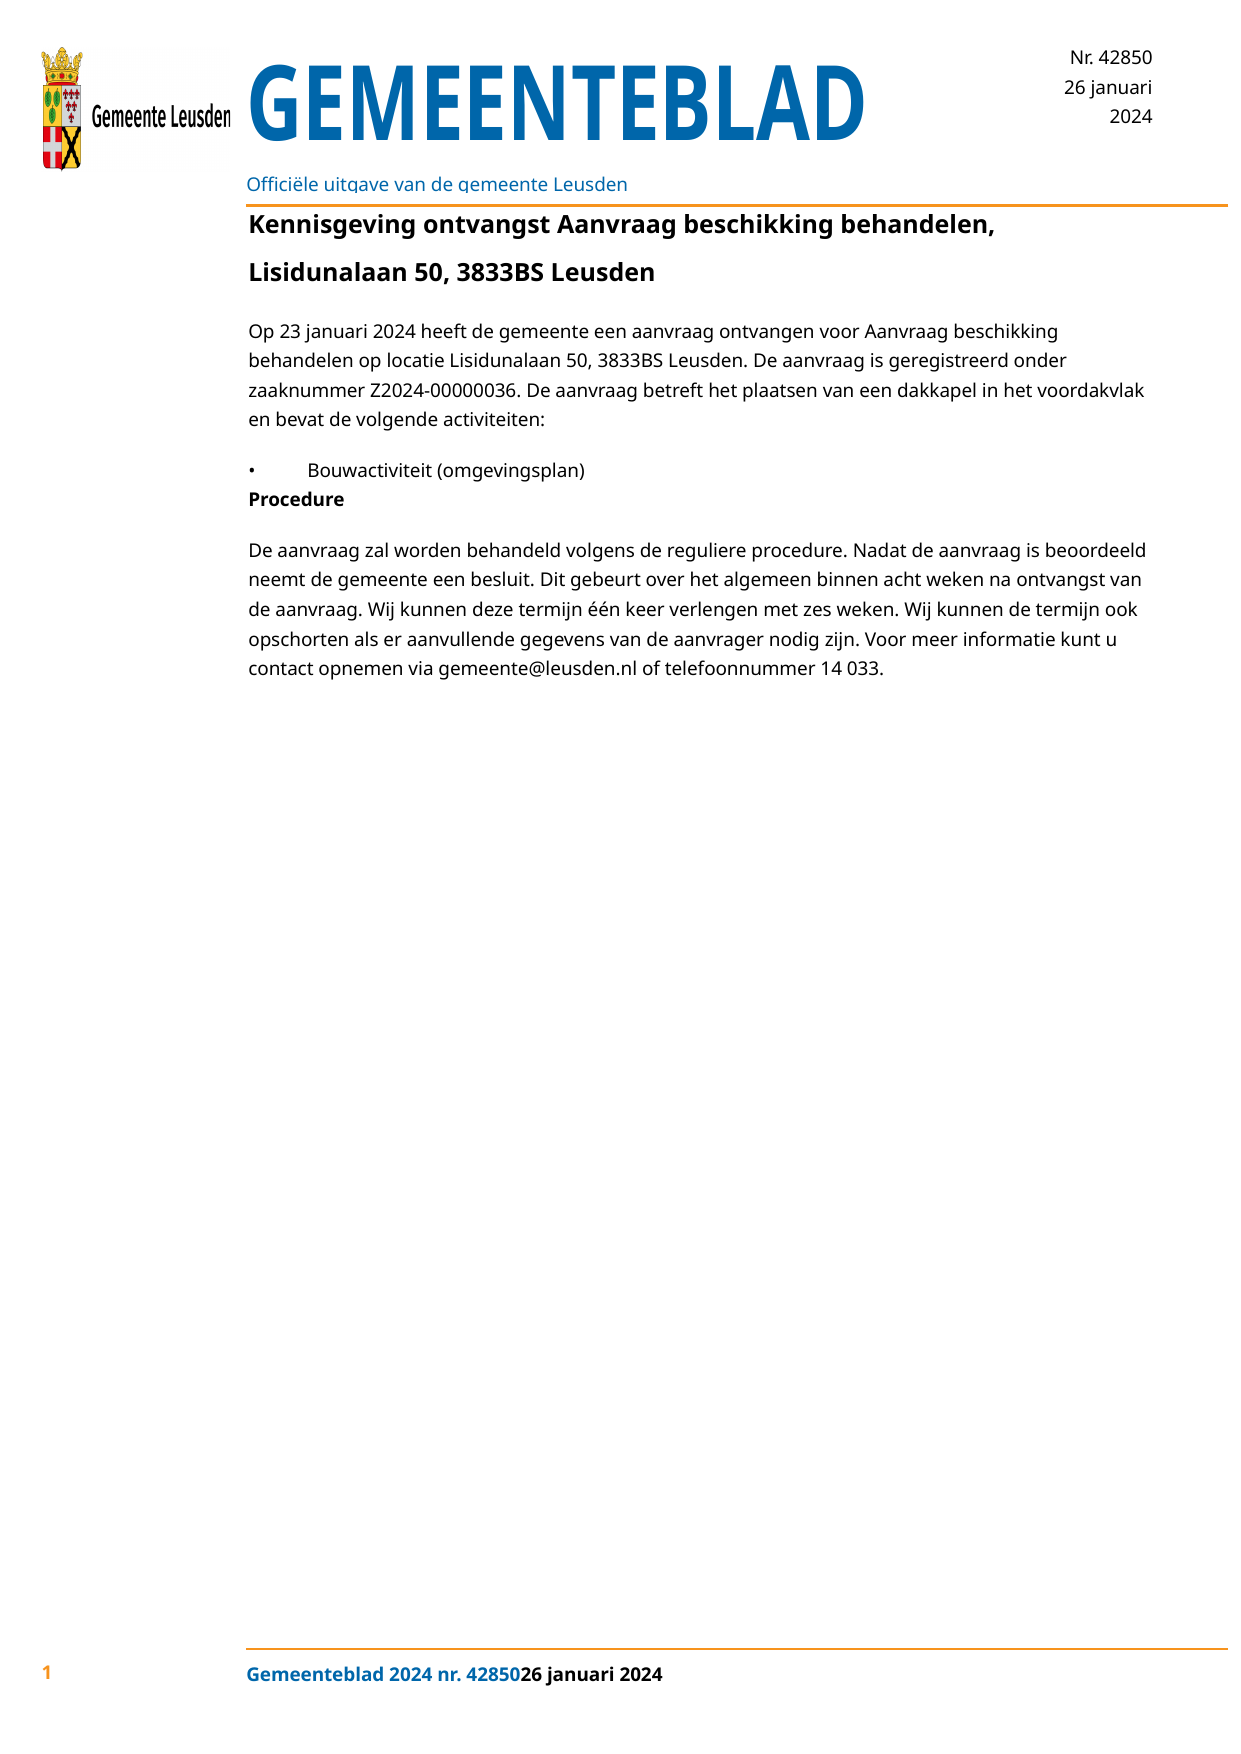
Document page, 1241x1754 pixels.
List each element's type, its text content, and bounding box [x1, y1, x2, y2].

text Kennisgeving ontvangst Aanvraag beschikking behandelen, Lisidunalaan 50, 3833BS Leusden [248, 207, 1152, 288]
text Procedure [248, 487, 1152, 512]
list Bouwactiviteit (omgevingsplan) [248, 457, 1152, 483]
text Op 23 januari 2024 heeft de gemeente een aanvraag ontvangen voor Aanvraag beschikking behandelen op locatie Lisidunalaan 50, 3833BS Leusden. De aanvraag is geregistreerd onder zaaknummer Z2024-00000036. De aanvraag betreft het plaatsen van een dakkapel in het voordakvlak en bevat de volgende activiteiten: [248, 318, 1152, 432]
text De aanvraag zal worden behandeld volgens de reguliere procedure. Nadat de aanvraag is beoordeeld neemt de gemeente een besluit. Dit gebeurt over het algemeen binnen acht weken na ontvangst van de aanvraag. Wij kunnen deze termijn één keer verlengen met zes weken. Wij kunnen de termijn ook opschorten als er aanvullende gegevens van de aanvrager nodig zijn. Voor meer informatie kunt u contact opnemen via gemeente@leusden.nl of telefoonnummer 14 033. [248, 537, 1152, 681]
picture [41, 47, 231, 172]
